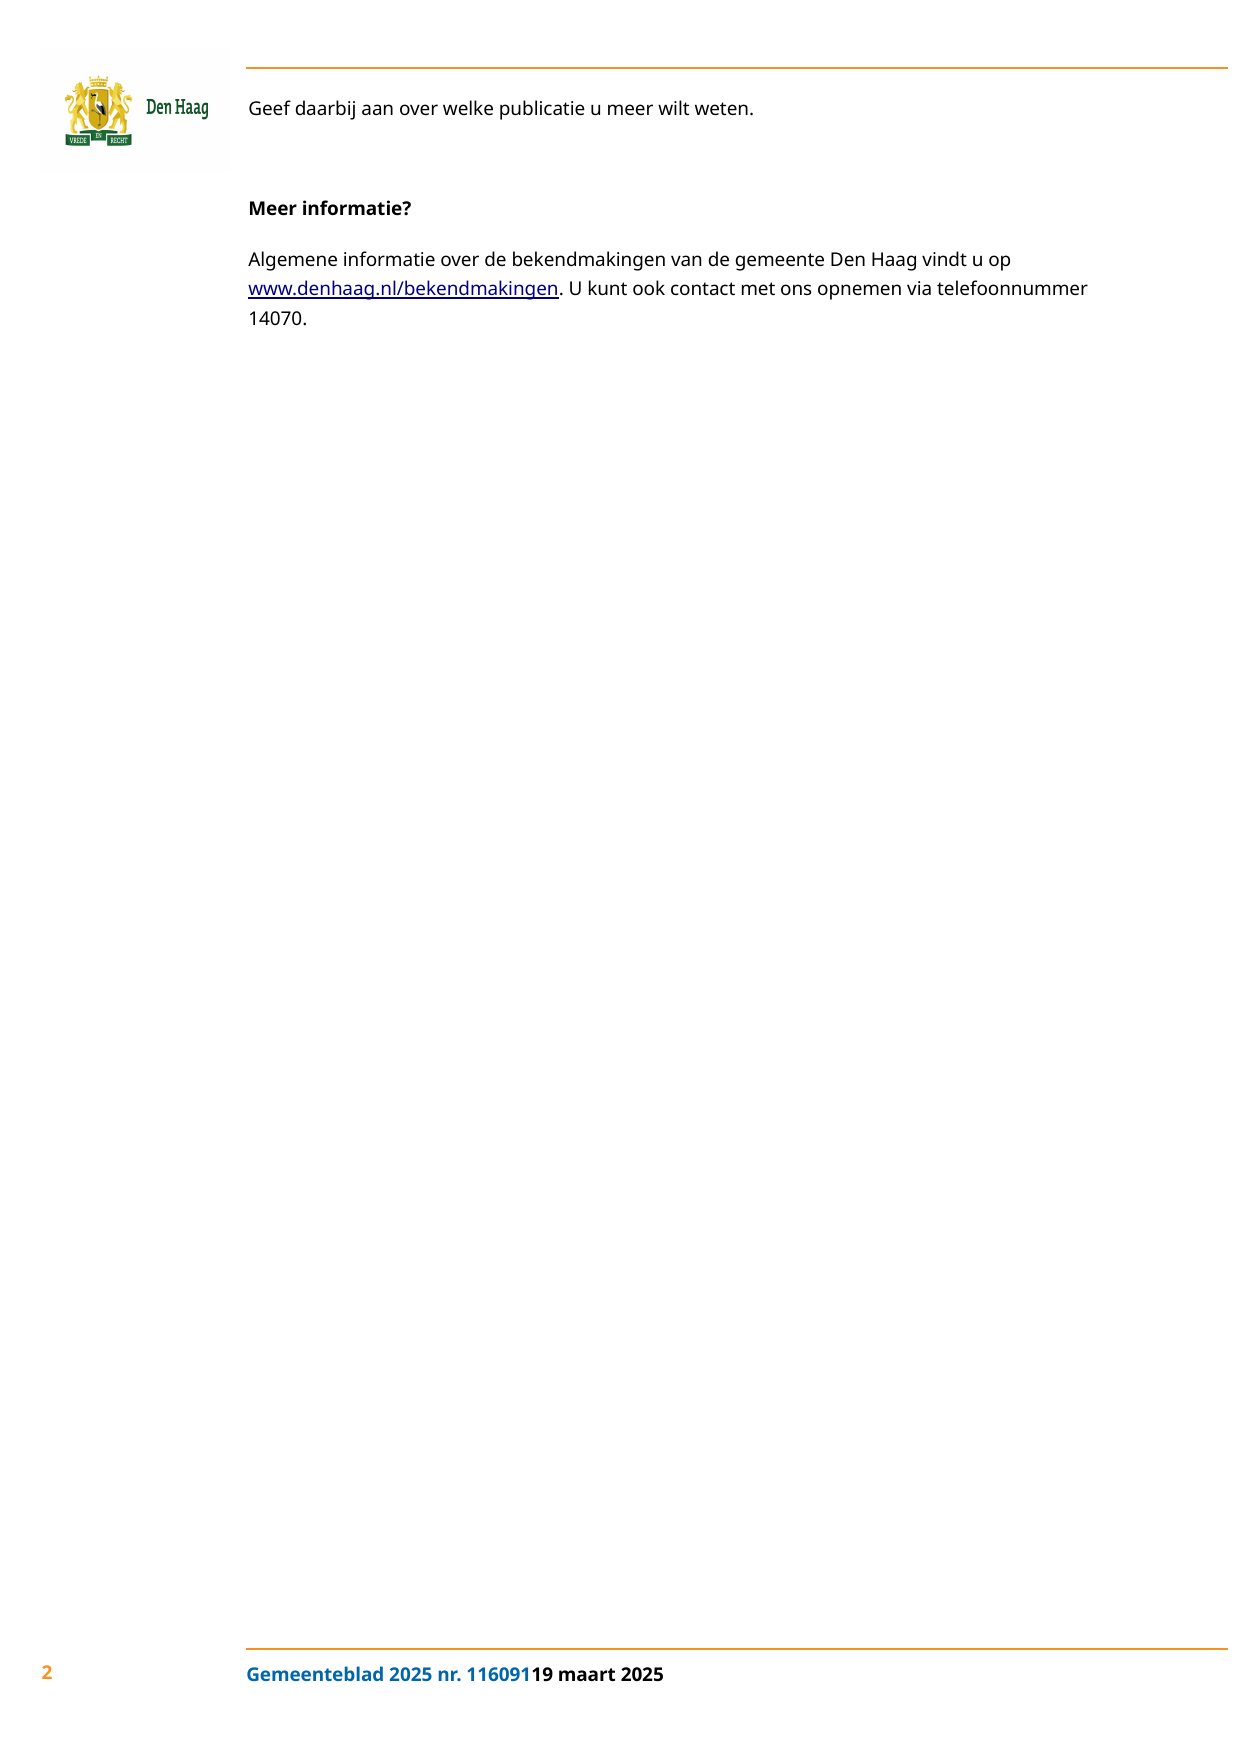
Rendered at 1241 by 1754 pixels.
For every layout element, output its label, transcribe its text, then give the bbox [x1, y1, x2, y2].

text Meer informatie? [248, 196, 1152, 221]
text Geef daarbij aan over welke publicatie u meer wilt weten. [248, 95, 1152, 121]
text Algemene informatie over de bekendmakingen van de gemeente Den Haag vindt u op www.denhaag.nl/bekendmakingen. U kunt ook contact met ons opnemen via telefoonnummer 14070. [248, 246, 1152, 331]
picture [41, 47, 231, 172]
